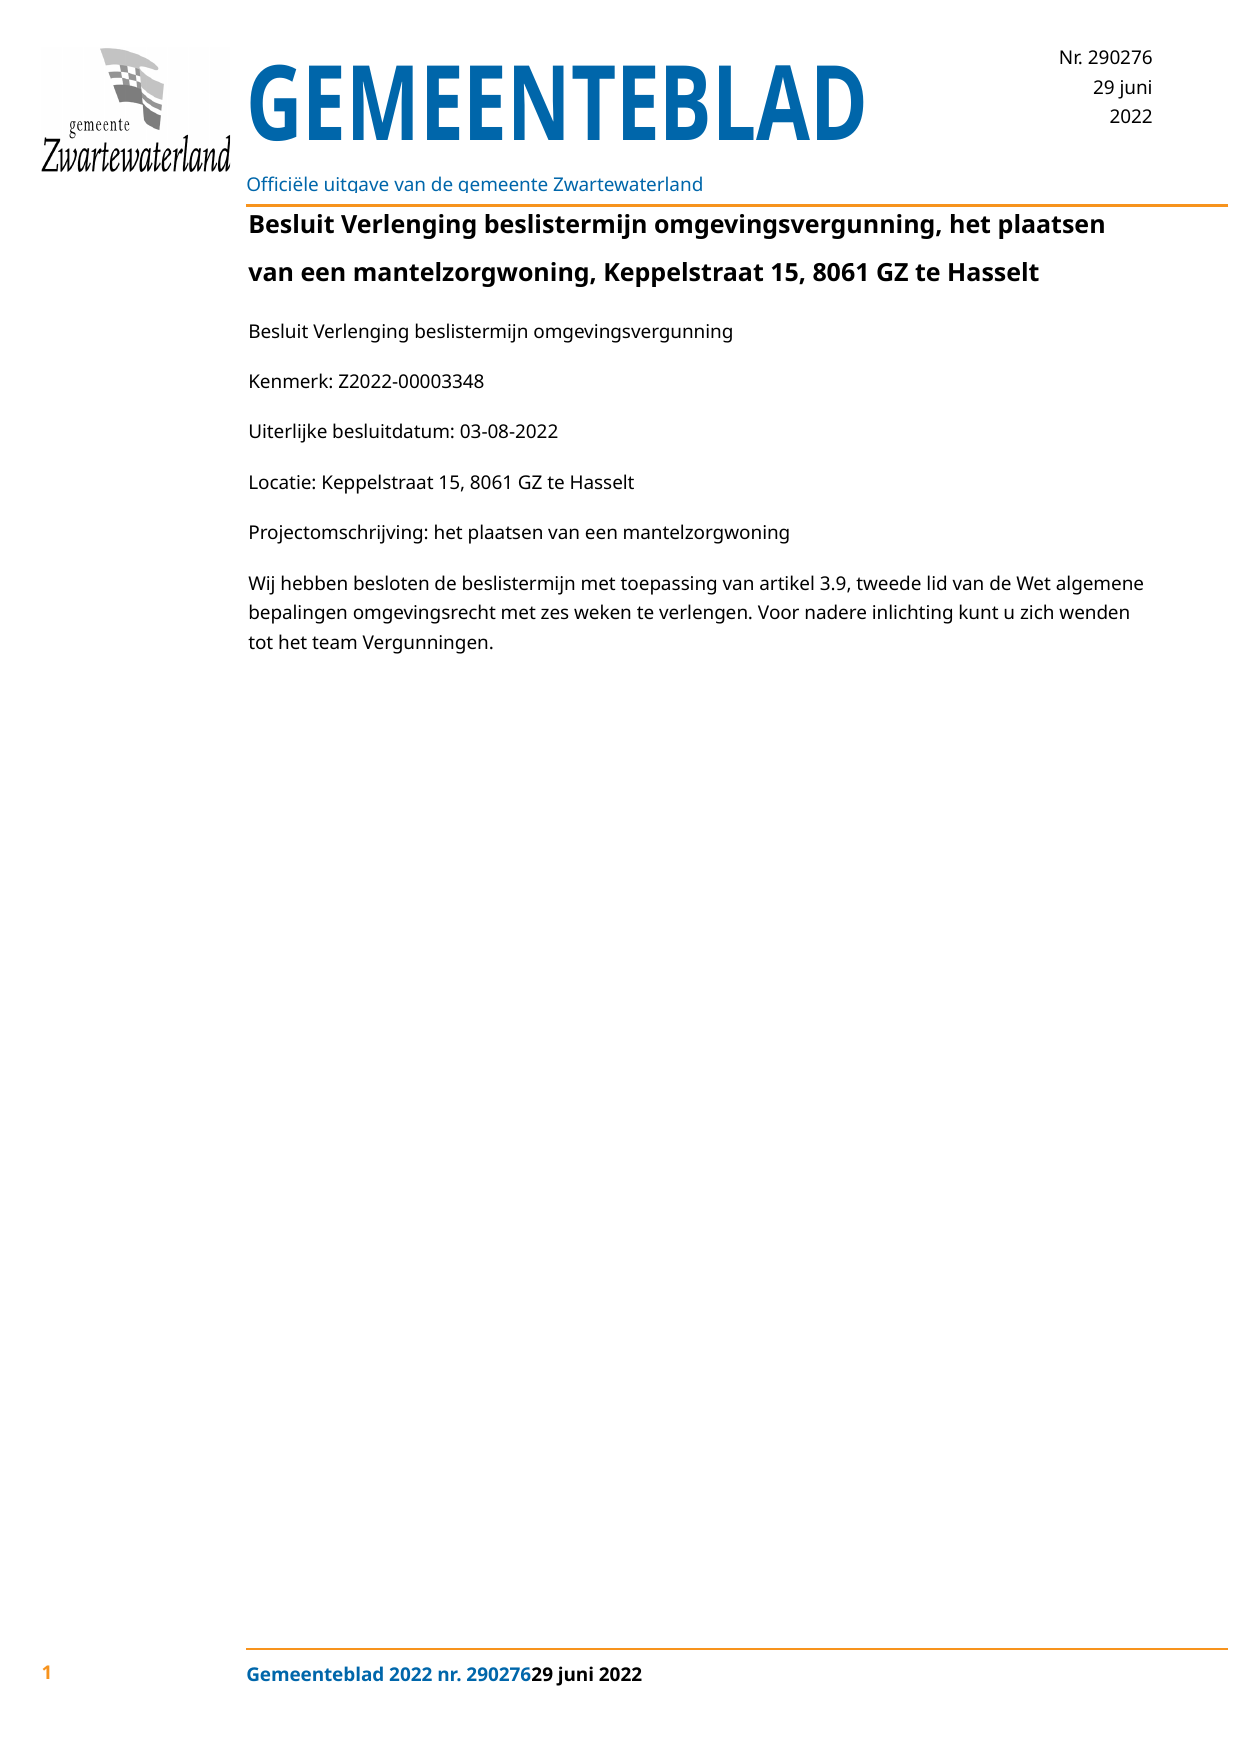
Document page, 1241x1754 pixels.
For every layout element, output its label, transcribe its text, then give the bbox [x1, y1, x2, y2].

text Projectomschrijving: het plaatsen van een mantelzorgwoning [248, 519, 1152, 545]
text Besluit Verlenging beslistermijn omgevingsvergunning, het plaatsen van een mantelzorgwoning, Keppelstraat 15, 8061 GZ te Hasselt [248, 207, 1152, 288]
text Wij hebben besloten de beslistermijn met toepassing van artikel 3.9, tweede lid van de Wet algemene bepalingen omgevingsrecht met zes weken te verlengen. Voor nadere inlichting kunt u zich wenden tot het team Vergunningen. [248, 570, 1152, 655]
text Kenmerk: Z2022-00003348 [248, 368, 1152, 394]
picture [41, 47, 231, 172]
text Besluit Verlenging beslistermijn omgevingsvergunning [248, 318, 1152, 344]
text Locatie: Keppelstraat 15, 8061 GZ te Hasselt [248, 469, 1152, 495]
text Uiterlijke besluitdatum: 03-08-2022 [248, 419, 1152, 444]
